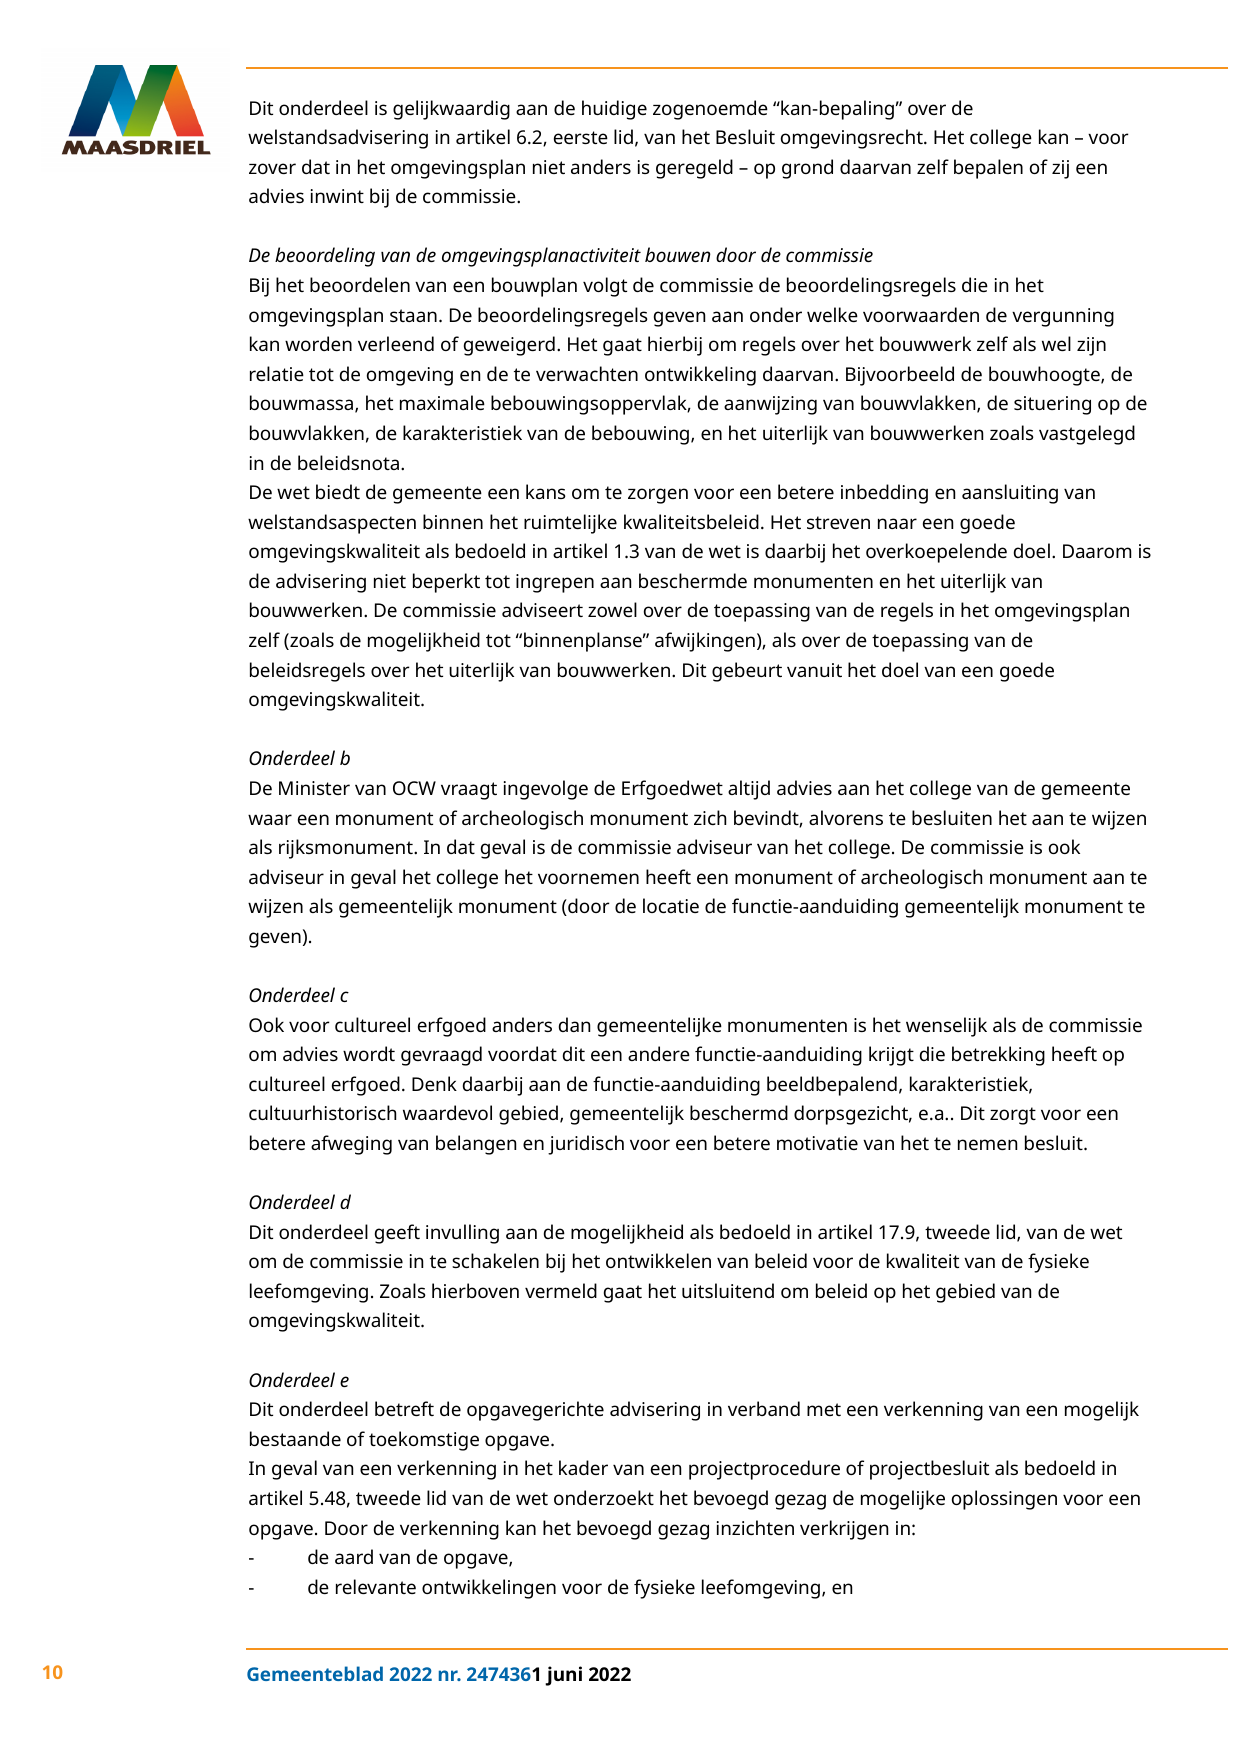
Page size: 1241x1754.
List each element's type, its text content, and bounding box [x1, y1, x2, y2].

text De wet biedt de gemeente een kans om te zorgen voor een betere inbedding en aansluiting van welstandsaspecten binnen het ruimtelijke kwaliteitsbeleid. Het streven naar een goede omgevingskwaliteit als bedoeld in artikel 1.3 van de wet is daarbij het overkoepelende doel. Daarom is de advisering niet beperkt tot ingrepen aan beschermde monumenten en het uiterlijk van bouwwerken. De commissie adviseert zowel over de toepassing van de regels in het omgevingsplan zelf (zoals de mogelijkheid tot “binnenplanse” afwijkingen), als over de toepassing van de beleidsregels over het uiterlijk van bouwwerken. Dit gebeurt vanuit het doel van een goede omgevingskwaliteit. [248, 479, 1152, 712]
text De beoordeling van de omgevingsplanactiviteit bouwen door de commissie [248, 243, 1152, 268]
text Onderdeel d [248, 1189, 1152, 1215]
text Dit onderdeel betreft de opgavegerichte advisering in verband met een verkenning van een mogelijk bestaande of toekomstige opgave. [248, 1396, 1152, 1452]
text Ook voor cultureel erfgoed anders dan gemeentelijke monumenten is het wenselijk als de commissie om advies wordt gevraagd voordat dit een andere functie-aanduiding krijgt die betrekking heeft op cultureel erfgoed. Denk daarbij aan de functie-aanduiding beeldbepalend, karakteristiek, cultuurhistorisch waardevol gebied, gemeentelijk beschermd dorpsgezicht, e.a.. Dit zorgt voor een betere afweging van belangen en juridisch voor een betere motivatie van het te nemen besluit. [248, 1012, 1152, 1156]
list de aard van de opgave, [248, 1544, 1152, 1570]
text In geval van een verkenning in het kader van een projectprocedure of projectbesluit als bedoeld in artikel 5.48, tweede lid van de wet onderzoekt het bevoegd gezag de mogelijke oplossingen voor een opgave. Door de verkenning kan het bevoegd gezag inzichten verkrijgen in: [248, 1456, 1152, 1541]
picture [41, 47, 231, 172]
text Bij het beoordelen van een bouwplan volgt de commissie de beoordelingsregels die in het omgevingsplan staan. De beoordelingsregels geven aan onder welke voorwaarden de vergunning kan worden verleend of geweigerd. Het gaat hierbij om regels over het bouwwerk zelf als wel zijn relatie tot de omgeving en de te verwachten ontwikkeling daarvan. Bijvoorbeeld de bouwhoogte, de bouwmassa, het maximale bebouwingsoppervlak, de aanwijzing van bouwvlakken, de situering op de bouwvlakken, de karakteristiek van de bebouwing, en het uiterlijk van bouwwerken zoals vastgelegd in de beleidsnota. [248, 272, 1152, 476]
text Dit onderdeel geeft invulling aan de mogelijkheid als bedoeld in artikel 17.9, tweede lid, van de wet om de commissie in te schakelen bij het ontwikkelen van beleid voor de kwaliteit van de fysieke leefomgeving. Zoals hierboven vermeld gaat het uitsluitend om beleid op het gebied van de omgevingskwaliteit. [248, 1219, 1152, 1333]
list de relevante ontwikkelingen voor de fysieke leefomgeving, en [248, 1574, 1152, 1600]
text Onderdeel c [248, 982, 1152, 1008]
text Dit onderdeel is gelijkwaardig aan de huidige zogenoemde “kan-bepaling” over de welstandsadvisering in artikel 6.2, eerste lid, van het Besluit omgevingsrecht. Het college kan – voor zover dat in het omgevingsplan niet anders is geregeld – op grond daarvan zelf bepalen of zij een advies inwint bij de commissie. [248, 95, 1152, 209]
text Onderdeel e [248, 1367, 1152, 1393]
text De Minister van OCW vraagt ingevolge de Erfgoedwet altijd advies aan het college van de gemeente waar een monument of archeologisch monument zich bevindt, alvorens te besluiten het aan te wijzen als rijksmonument. In dat geval is de commissie adviseur van het college. De commissie is ook adviseur in geval het college het voornemen heeft een monument of archeologisch monument aan te wijzen als gemeentelijk monument (door de locatie de functie-aanduiding gemeentelijk monument te geven). [248, 775, 1152, 949]
text Onderdeel b [248, 746, 1152, 771]
